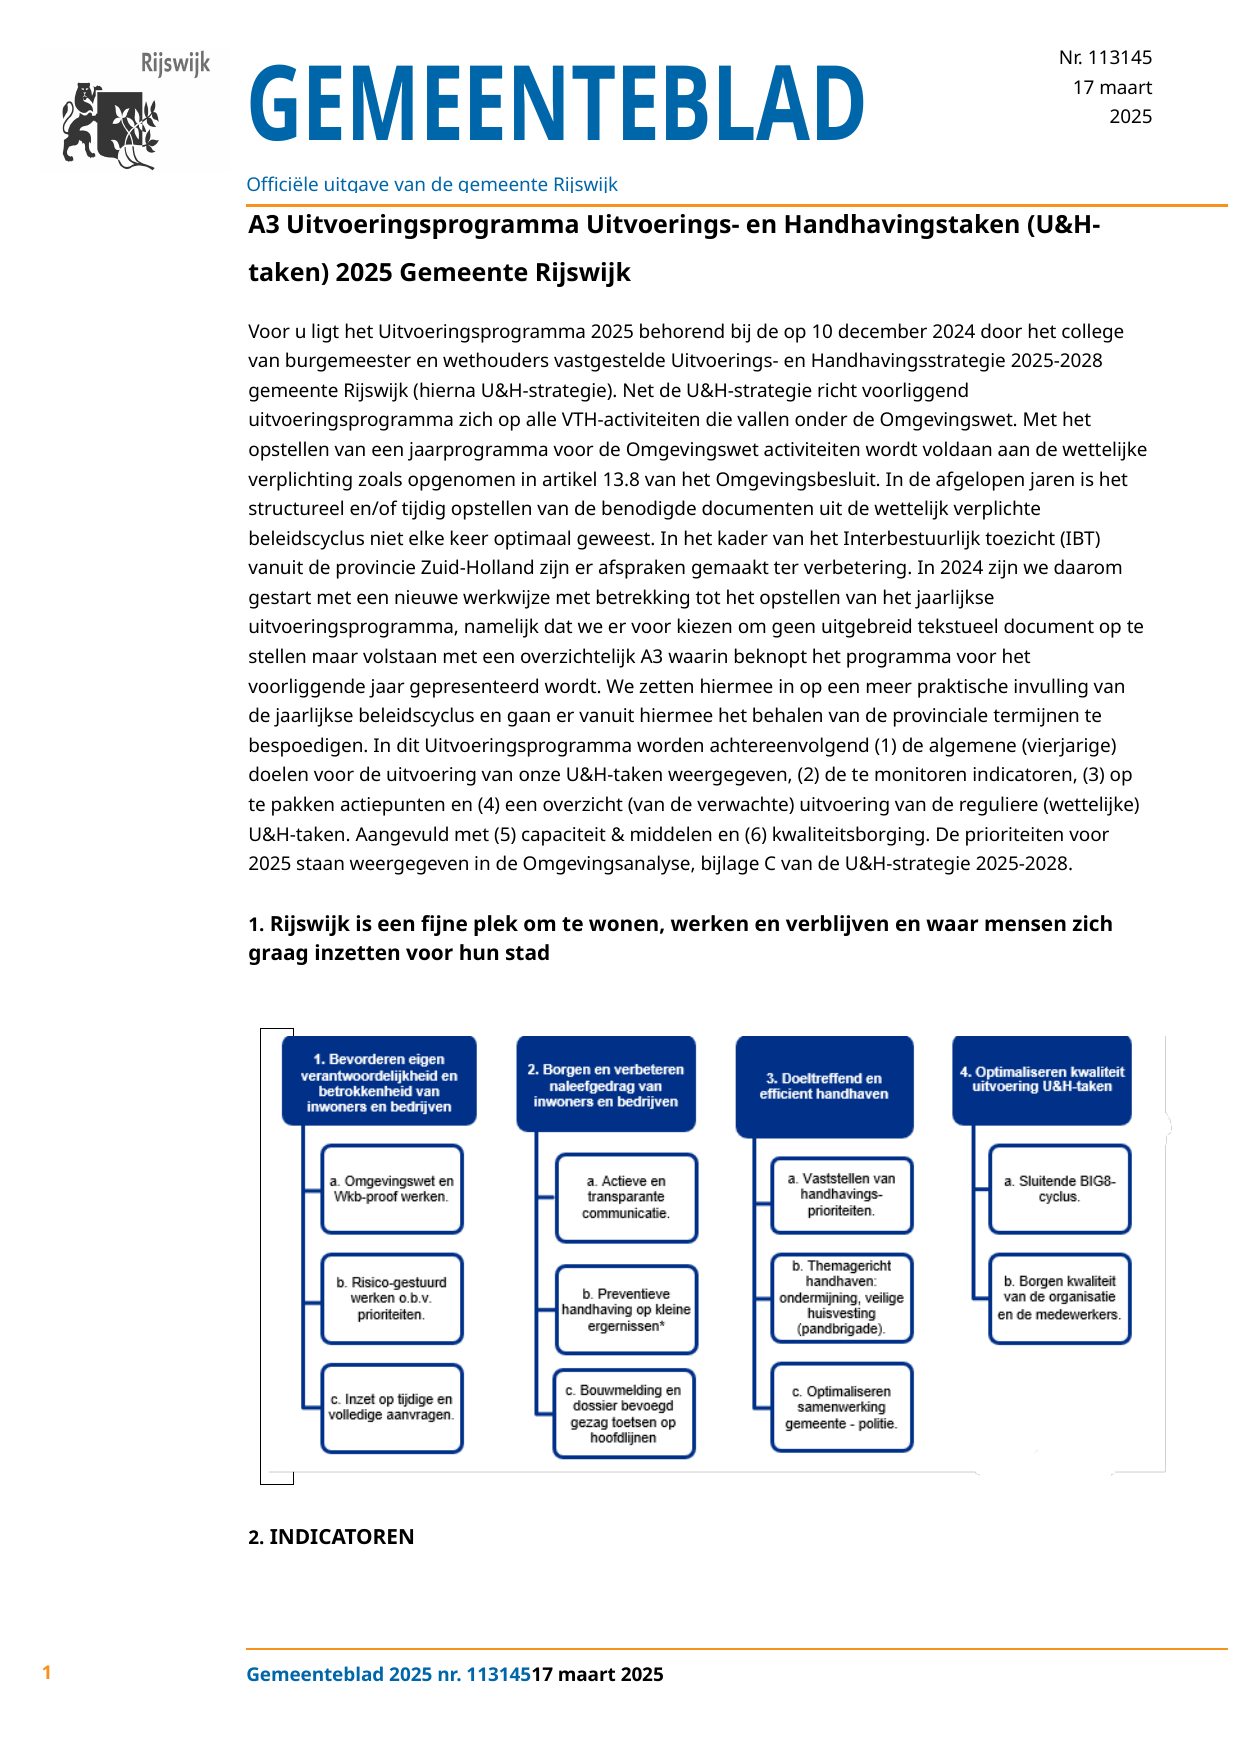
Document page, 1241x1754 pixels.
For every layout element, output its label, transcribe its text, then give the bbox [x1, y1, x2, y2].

picture [41, 47, 231, 172]
text 2. INDICATOREN [248, 1522, 1152, 1550]
text 1. Rijswijk is een fijne plek om te wonen, werken en verblijven en waar mensen zich graag inzetten voor hun stad [248, 909, 1152, 966]
text Voor u ligt het Uitvoeringsprogramma 2025 behorend bij de op 10 december 2024 door het college van burgemeester en wethouders vastgestelde Uitvoerings- en Handhavingsstrategie 2025-2028 gemeente Rijswijk (hierna U&H-strategie). Net de U&H-strategie richt voorliggend uitvoeringsprogramma zich op alle VTH-activiteiten die vallen onder de Omgevingswet. Met het opstellen van een jaarprogramma voor de Omgevingswet activiteiten wordt voldaan aan de wettelijke verplichting zoals opgenomen in artikel 13.8 van het Omgevingsbesluit. In de afgelopen jaren is het structureel en/of tijdig opstellen van de benodigde documenten uit de wettelijk verplichte beleidscyclus niet elke keer optimaal geweest. In het kader van het Interbestuurlijk toezicht (IBT) vanuit de provincie Zuid-Holland zijn er afspraken gemaakt ter verbetering. In 2024 zijn we daarom gestart met een nieuwe werkwijze met betrekking tot het opstellen van het jaarlijkse uitvoeringsprogramma, namelijk dat we er voor kiezen om geen uitgebreid tekstueel document op te stellen maar volstaan met een overzichtelijk A3 waarin beknopt het programma voor het voorliggende jaar gepresenteerd wordt. We zetten hiermee in op een meer praktische invulling van de jaarlijkse beleidscyclus en gaan er vanuit hiermee het behalen van de provinciale termijnen te bespoedigen. In dit Uitvoeringsprogramma worden achtereenvolgend (1) de algemene (vierjarige) doelen voor de uitvoering van onze U&H-taken weergegeven, (2) de te monitoren indicatoren, (3) op te pakken actiepunten en (4) een overzicht (van de verwachte) uitvoering van de reguliere (wettelijke) U&H-taken. Aangevuld met (5) capaciteit & middelen en (6) kwaliteitsborging. De prioriteiten voor 2025 staan weergegeven in de Omgevingsanalyse, bijlage C van de U&H-strategie 2025-2028. [248, 318, 1152, 876]
text A3 Uitvoeringsprogramma Uitvoerings- en Handhavingstaken (U&H-taken) 2025 Gemeente Rijswijk [248, 207, 1152, 288]
picture [268, 1036, 1173, 1476]
